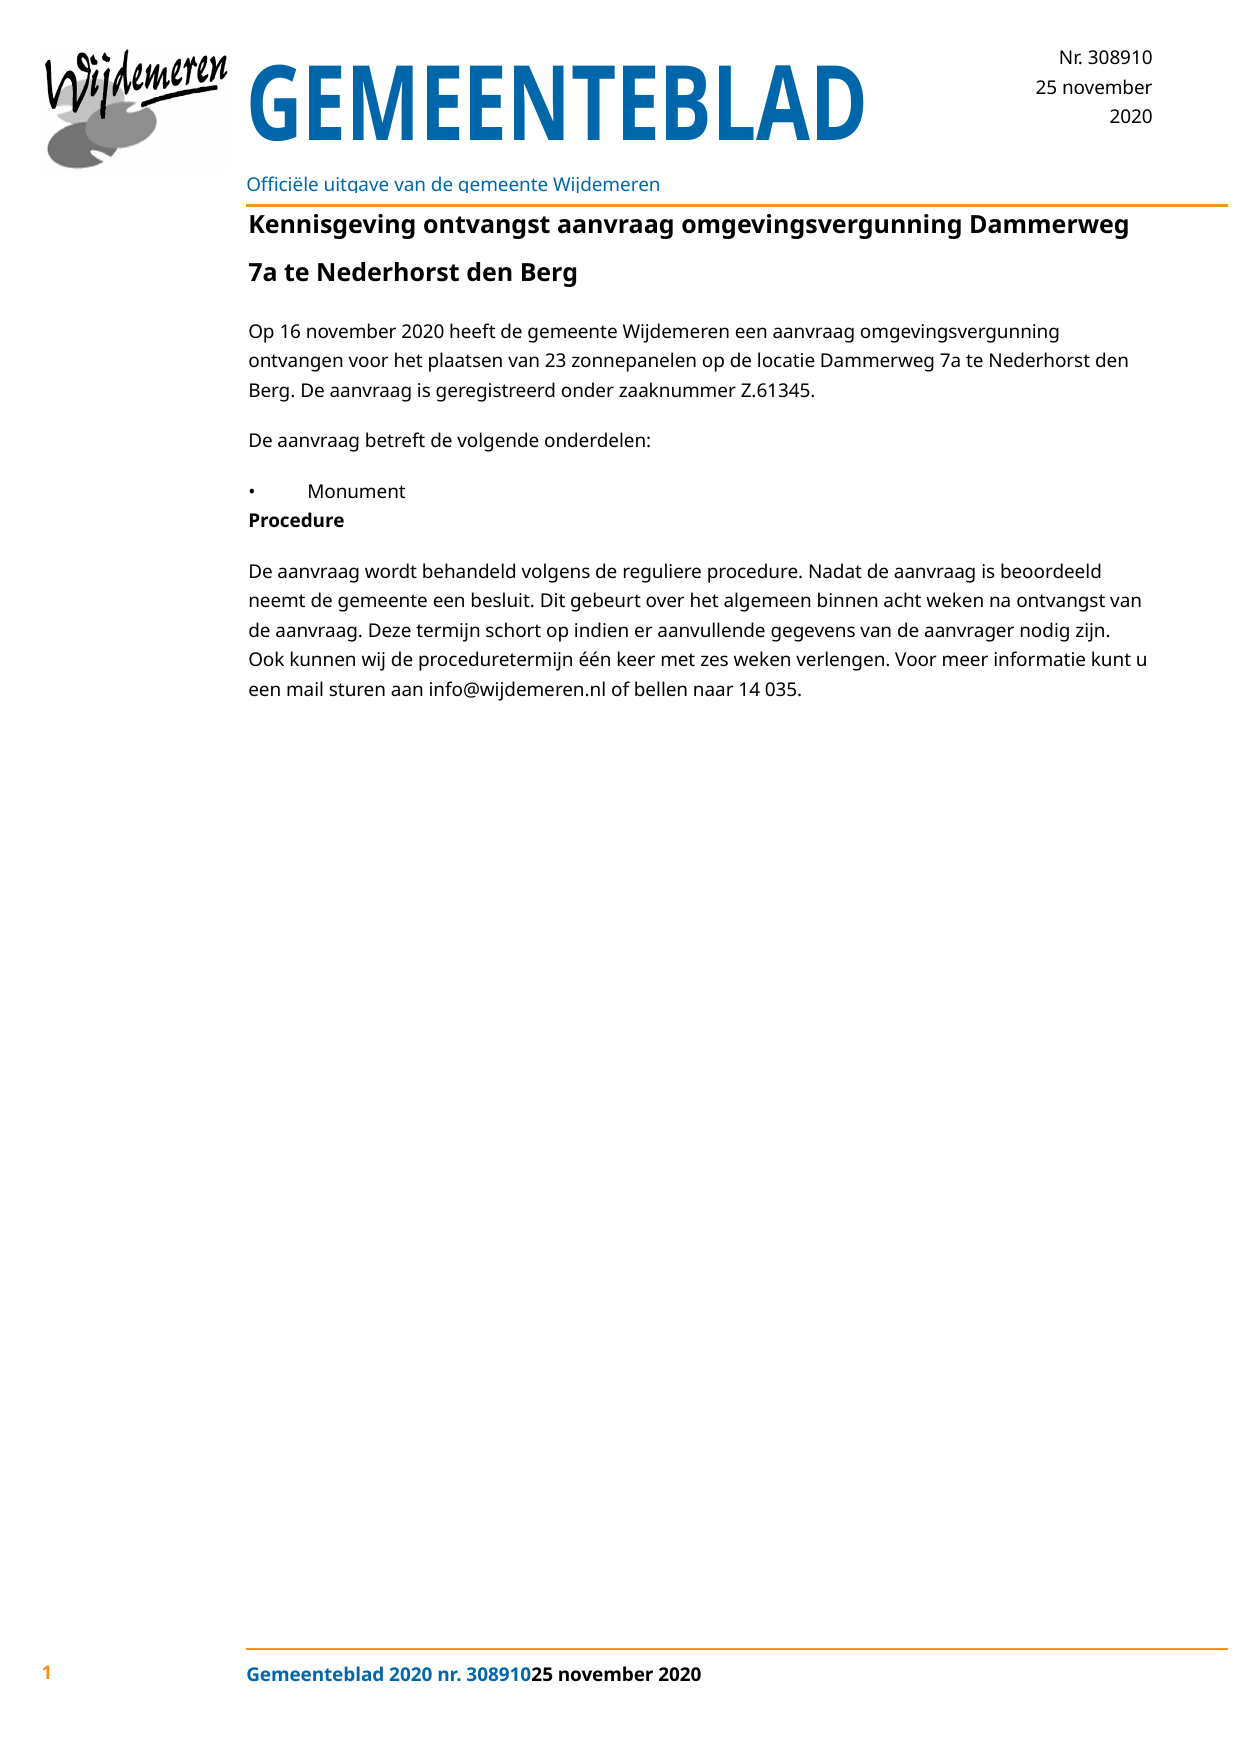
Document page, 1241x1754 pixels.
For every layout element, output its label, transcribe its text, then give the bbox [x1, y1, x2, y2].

text Procedure [248, 507, 1152, 533]
text Kennisgeving ontvangst aanvraag omgevingsvergunning Dammerweg 7a te Nederhorst den Berg [248, 207, 1152, 288]
text De aanvraag wordt behandeld volgens de reguliere procedure. Nadat de aanvraag is beoordeeld neemt de gemeente een besluit. Dit gebeurt over het algemeen binnen acht weken na ontvangst van de aanvraag. Deze termijn schort op indien er aanvullende gegevens van de aanvrager nodig zijn. Ook kunnen wij de proceduretermijn één keer met zes weken verlengen. Voor meer informatie kunt u een mail sturen aan info@wijdemeren.nl of bellen naar 14 035. [248, 558, 1152, 702]
text Op 16 november 2020 heeft de gemeente Wijdemeren een aanvraag omgevingsvergunning ontvangen voor het plaatsen van 23 zonnepanelen op de locatie Dammerweg 7a te Nederhorst den Berg. De aanvraag is geregistreerd onder zaaknummer Z.61345. [248, 318, 1152, 403]
list Monument [248, 478, 1152, 504]
text De aanvraag betreft de volgende onderdelen: [248, 427, 1152, 453]
picture [41, 47, 231, 172]
